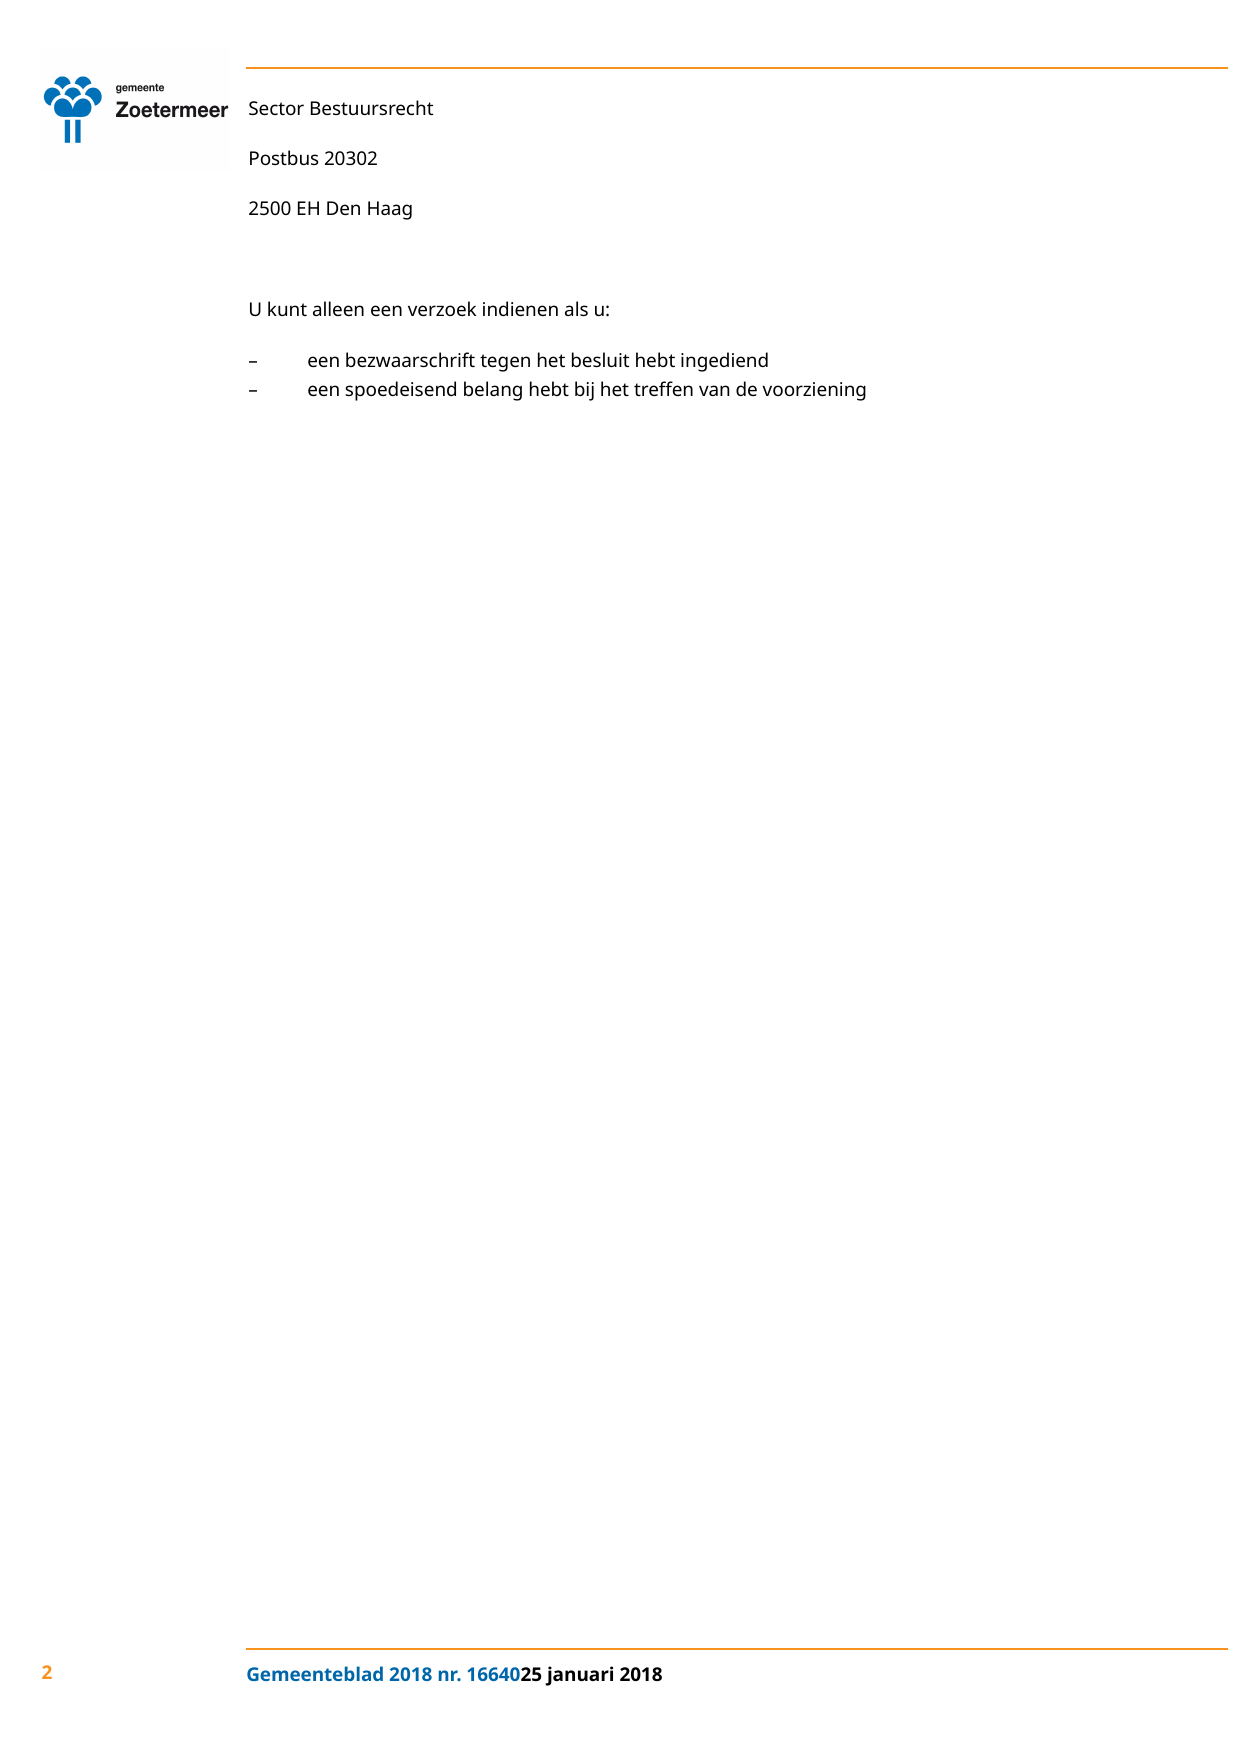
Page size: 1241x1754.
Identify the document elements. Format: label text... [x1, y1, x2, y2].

list een spoedeisend belang hebt bij het treffen van de voorziening [248, 376, 1152, 402]
text 2500 EH Den Haag [248, 196, 1152, 221]
list een bezwaarschrift tegen het besluit hebt ingediend [248, 347, 1152, 373]
text Sector Bestuursrecht [248, 95, 1152, 121]
text U kunt alleen een verzoek indienen als u: [248, 296, 1152, 322]
text Postbus 20302 [248, 145, 1152, 171]
picture [41, 47, 231, 172]
